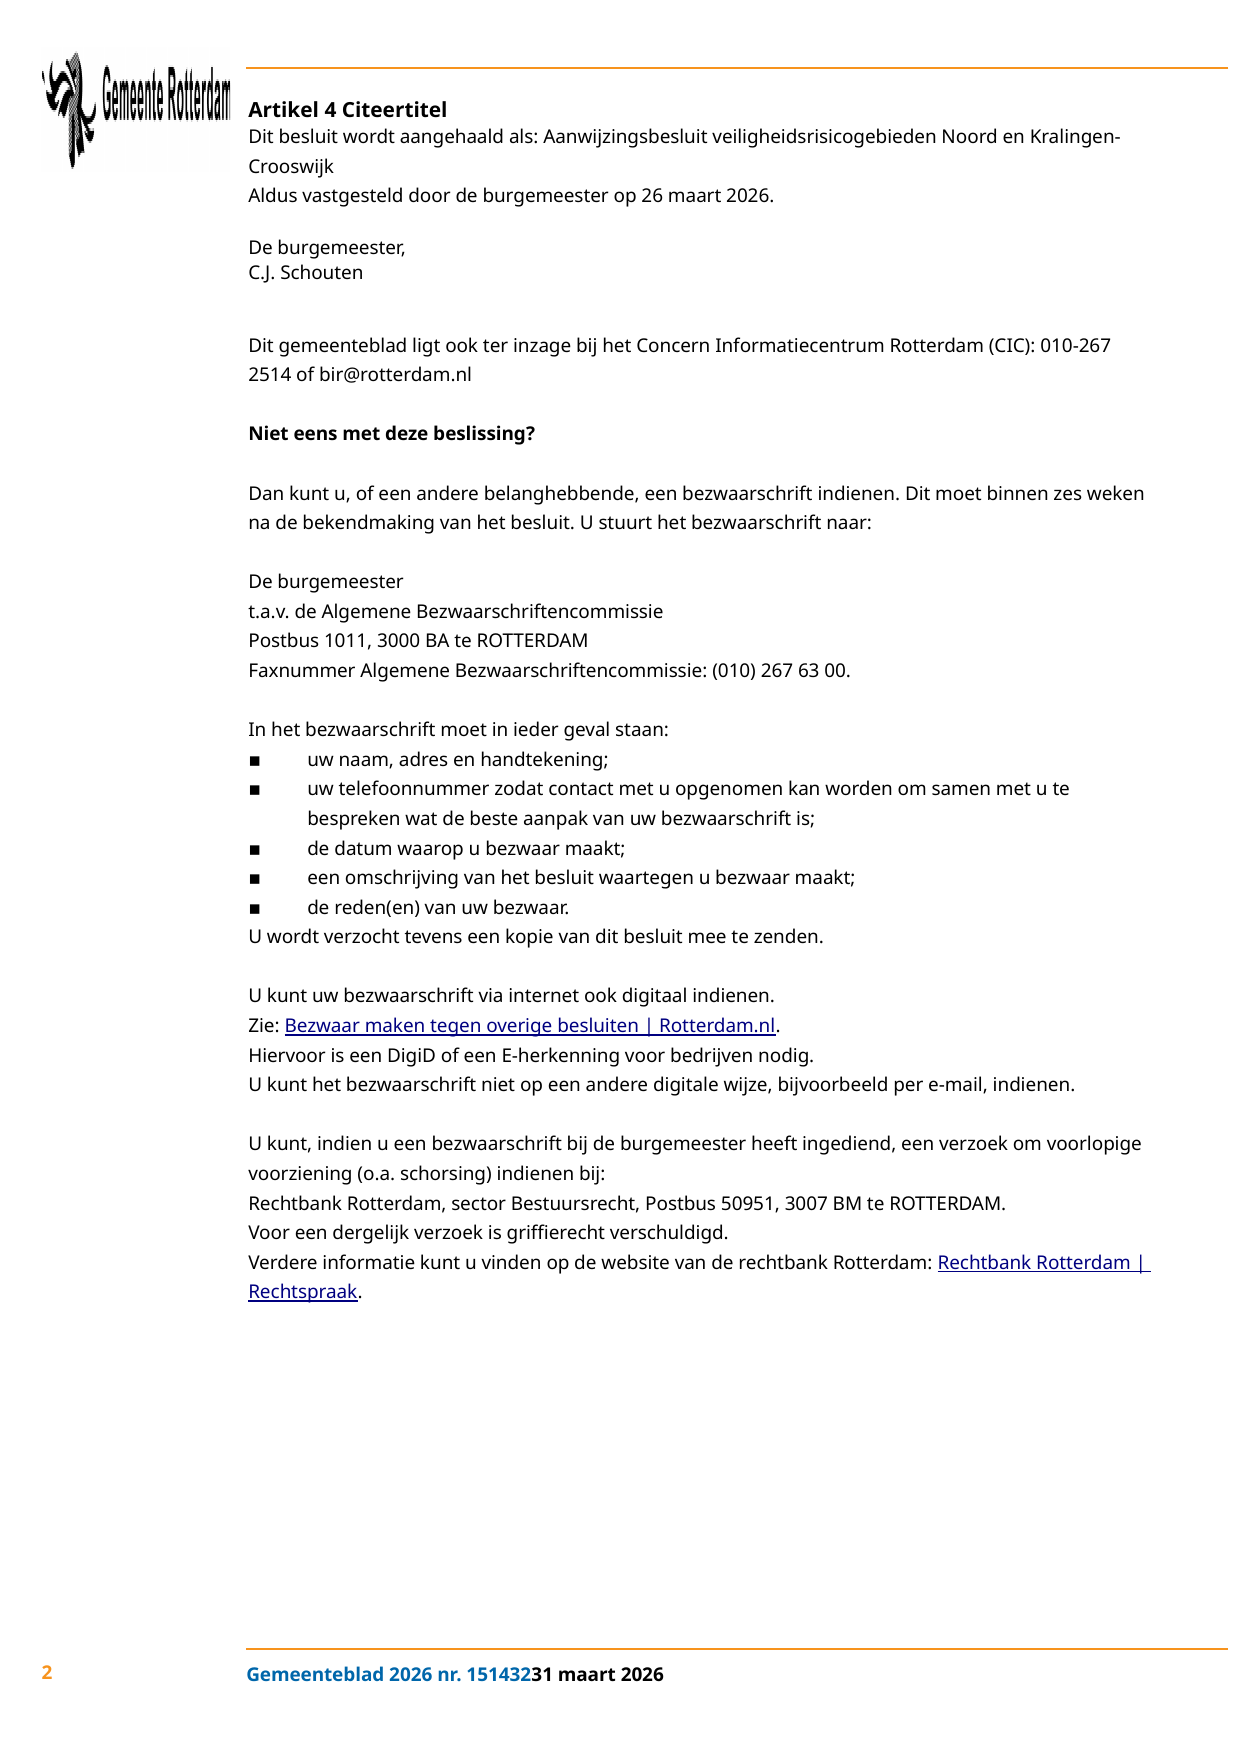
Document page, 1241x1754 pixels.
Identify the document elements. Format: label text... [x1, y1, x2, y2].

text U wordt verzocht tevens een kopie van dit besluit mee te zenden. [248, 923, 1152, 949]
list de reden(en) van uw bezwaar. [248, 894, 1152, 920]
text Zie: Bezwaar maken tegen overige besluiten | Rotterdam.nl. [248, 1012, 1152, 1038]
text Faxnummer Algemene Bezwaarschriftencommissie: (010) 267 63 00. [248, 657, 1152, 683]
text Rechtbank Rotterdam, sector Bestuursrecht, Postbus 50951, 3007 BM te ROTTERDAM. [248, 1190, 1152, 1216]
text U kunt het bezwaarschrift niet op een andere digitale wijze, bijvoorbeeld per e-mail, indienen. [248, 1071, 1152, 1097]
text C.J. Schouten [248, 259, 1152, 285]
text Voor een dergelijk verzoek is griffierecht verschuldigd. [248, 1219, 1152, 1245]
text U kunt uw bezwaarschrift via internet ook digitaal indienen. [248, 983, 1152, 1008]
list een omschrijving van het besluit waartegen u bezwaar maakt; [248, 864, 1152, 890]
text Postbus 1011, 3000 BA te ROTTERDAM [248, 628, 1152, 653]
text Dit gemeenteblad ligt ook ter inzage bij het Concern Informatiecentrum Rotterdam (CIC): 010-267 2514 of bir@rotterdam.nl [248, 332, 1152, 387]
text t.a.v. de Algemene Bezwaarschriftencommissie [248, 598, 1152, 624]
text Aldus vastgesteld door de burgemeester op 26 maart 2026. [248, 182, 1152, 208]
picture [41, 47, 231, 172]
text U kunt, indien u een bezwaarschrift bij de burgemeester heeft ingediend, een verzoek om voorlopige voorziening (o.a. schorsing) indienen bij: [248, 1131, 1152, 1186]
text Dan kunt u, of een andere belanghebbende, een bezwaarschrift indienen. Dit moet binnen zes weken na de bekendmaking van het besluit. U stuurt het bezwaarschrift naar: [248, 480, 1152, 535]
text Dit besluit wordt aangehaald als: Aanwijzingsbesluit veiligheidsrisicogebieden Noord en Kralingen-Crooswijk [248, 123, 1152, 178]
text De burgemeester, [248, 234, 1152, 259]
text Artikel 4 Citeertitel [248, 95, 1152, 123]
text De burgemeester [248, 568, 1152, 594]
text Verdere informatie kunt u vinden op de website van de rechtbank Rotterdam: Rechtbank Rotterdam | Rechtspraak. [248, 1249, 1152, 1304]
list de datum waarop u bezwaar maakt; [248, 835, 1152, 861]
text In het bezwaarschrift moet in ieder geval staan: [248, 716, 1152, 742]
text Niet eens met deze beslissing? [248, 421, 1152, 446]
list uw telefoonnummer zodat contact met u opgenomen kan worden om samen met u te bespreken wat de beste aanpak van uw bezwaarschrift is; [248, 776, 1152, 831]
list uw naam, adres en handtekening; [248, 746, 1152, 772]
text Hiervoor is een DigiD of een E-herkenning voor bedrijven nodig. [248, 1042, 1152, 1068]
